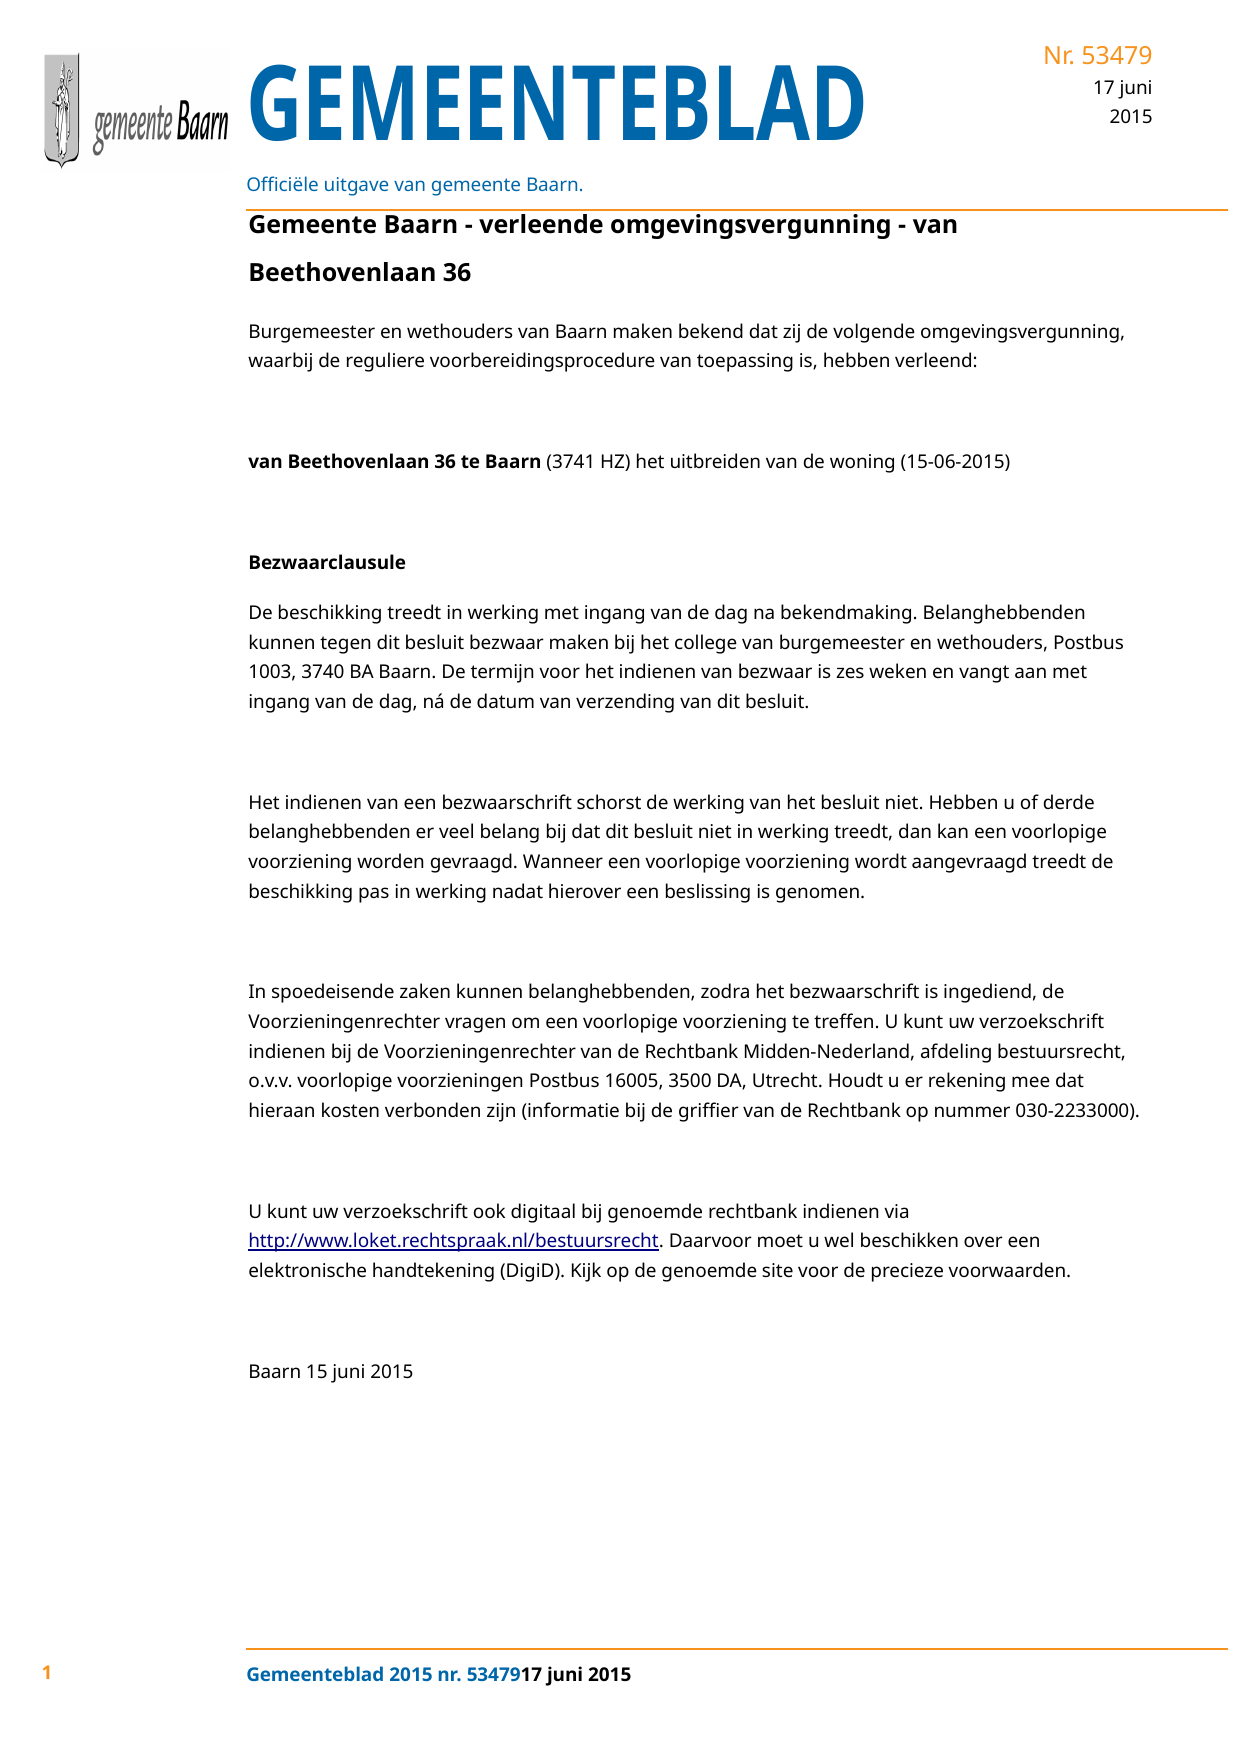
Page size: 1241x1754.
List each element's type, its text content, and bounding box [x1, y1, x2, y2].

text Burgemeester en wethouders van Baarn maken bekend dat zij de volgende omgevingsvergunning, waarbij de reguliere voorbereidingsprocedure van toepassing is, hebben verleend: [248, 318, 1152, 373]
text Baarn 15 juni 2015 [248, 1358, 1152, 1384]
text U kunt uw verzoekschrift ook digitaal bij genoemde rechtbank indienen via http://www.loket.rechtspraak.nl/bestuursrecht. Daarvoor moet u wel beschikken over een elektronische handtekening (DigiD). Kijk op de genoemde site voor de precieze voorwaarden. [248, 1198, 1152, 1283]
text Het indienen van een bezwaarschrift schorst de werking van het besluit niet. Hebben u of derde belanghebbenden er veel belang bij dat dit besluit niet in werking treedt, dan kan een voorlopige voorziening worden gevraagd. Wanneer een voorlopige voorziening wordt aangevraagd treedt de beschikking pas in werking nadat hierover een beslissing is genomen. [248, 789, 1152, 904]
text Gemeente Baarn - verleende omgevingsvergunning - van Beethovenlaan 36 [248, 211, 1152, 288]
picture [41, 47, 231, 172]
text De beschikking treedt in werking met ingang van de dag na bekendmaking. Belanghebbenden kunnen tegen dit besluit bezwaar maken bij het college van burgemeester en wethouders, Postbus 1003, 3740 BA Baarn. De termijn voor het indienen van bezwaar is zes weken en vangt aan met ingang van de dag, ná de datum van verzending van dit besluit. [248, 599, 1152, 714]
text Bezwaarclausule [248, 549, 1152, 575]
text In spoedeisende zaken kunnen belanghebbenden, zodra het bezwaarschrift is ingediend, de Voorzieningenrechter vragen om een voorlopige voorziening te treffen. U kunt uw verzoekschrift indienen bij de Voorzieningenrechter van de Rechtbank Midden-Nederland, afdeling bestuursrecht, o.v.v. voorlopige voorzieningen Postbus 16005, 3500 DA, Utrecht. Houdt u er rekening mee dat hieraan kosten verbonden zijn (informatie bij de griffier van de Rechtbank op nummer 030-2233000). [248, 979, 1152, 1123]
text van Beethovenlaan 36 te Baarn (3741 HZ) het uitbreiden van de woning (15-06-2015) [248, 448, 1152, 474]
